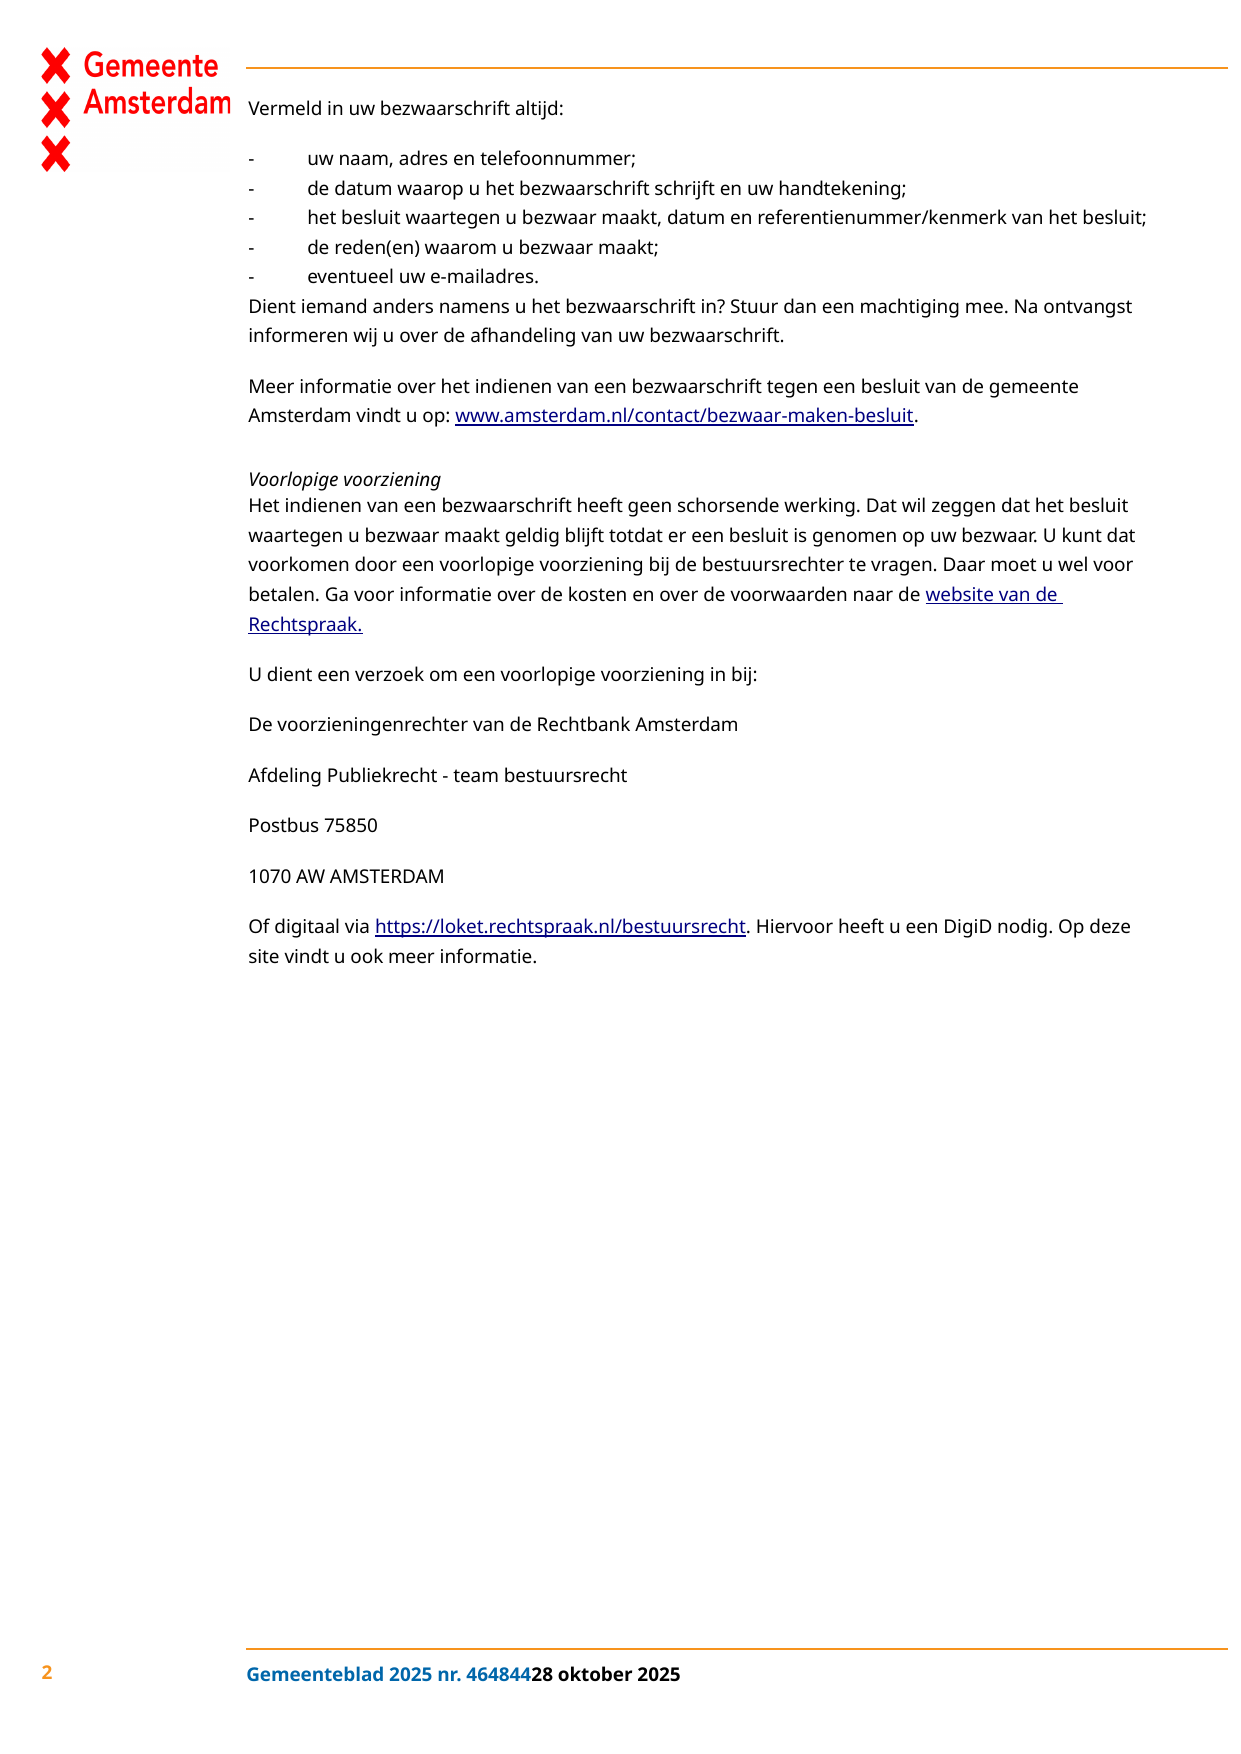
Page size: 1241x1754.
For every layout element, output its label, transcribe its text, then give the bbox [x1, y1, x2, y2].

list uw naam, adres en telefoonnummer; [248, 145, 1152, 171]
text Voorlopige voorziening [248, 467, 1152, 492]
list de reden(en) waarom u bezwaar maakt; [248, 234, 1152, 260]
text Het indienen van een bezwaarschrift heeft geen schorsende werking. Dat wil zeggen dat het besluit waartegen u bezwaar maakt geldig blijft totdat er een besluit is genomen op uw bezwaar. U kunt dat voorkomen door een voorlopige voorziening bij de bestuursrechter te vragen. Daar moet u wel voor betalen. Ga voor informatie over de kosten en over de voorwaarden naar de website van de Rechtspraak. [248, 492, 1152, 636]
text Dient iemand anders namens u het bezwaarschrift in? Stuur dan een machtiging mee. Na ontvangst informeren wij u over de afhandeling van uw bezwaarschrift. [248, 293, 1152, 348]
text U dient een verzoek om een voorlopige voorziening in bij: [248, 661, 1152, 687]
list eventueel uw e-mailadres. [248, 263, 1152, 289]
text De voorzieningenrechter van de Rechtbank Amsterdam [248, 712, 1152, 737]
text 1070 AW AMSTERDAM [248, 863, 1152, 888]
text Vermeld in uw bezwaarschrift altijd: [248, 95, 1152, 121]
text Meer informatie over het indienen van een bezwaarschrift tegen een besluit van de gemeente Amsterdam vindt u op: www.amsterdam.nl/contact/bezwaar-maken-besluit. [248, 373, 1152, 428]
picture [41, 47, 231, 172]
text Afdeling Publiekrecht - team bestuursrecht [248, 762, 1152, 788]
list de datum waarop u het bezwaarschrift schrijft en uw handtekening; [248, 175, 1152, 201]
list het besluit waartegen u bezwaar maakt, datum en referentienummer/kenmerk van het besluit; [248, 204, 1152, 230]
text Postbus 75850 [248, 812, 1152, 838]
text Of digitaal via https://loket.rechtspraak.nl/bestuursrecht. Hiervoor heeft u een DigiD nodig. Op deze site vindt u ook meer informatie. [248, 913, 1152, 968]
